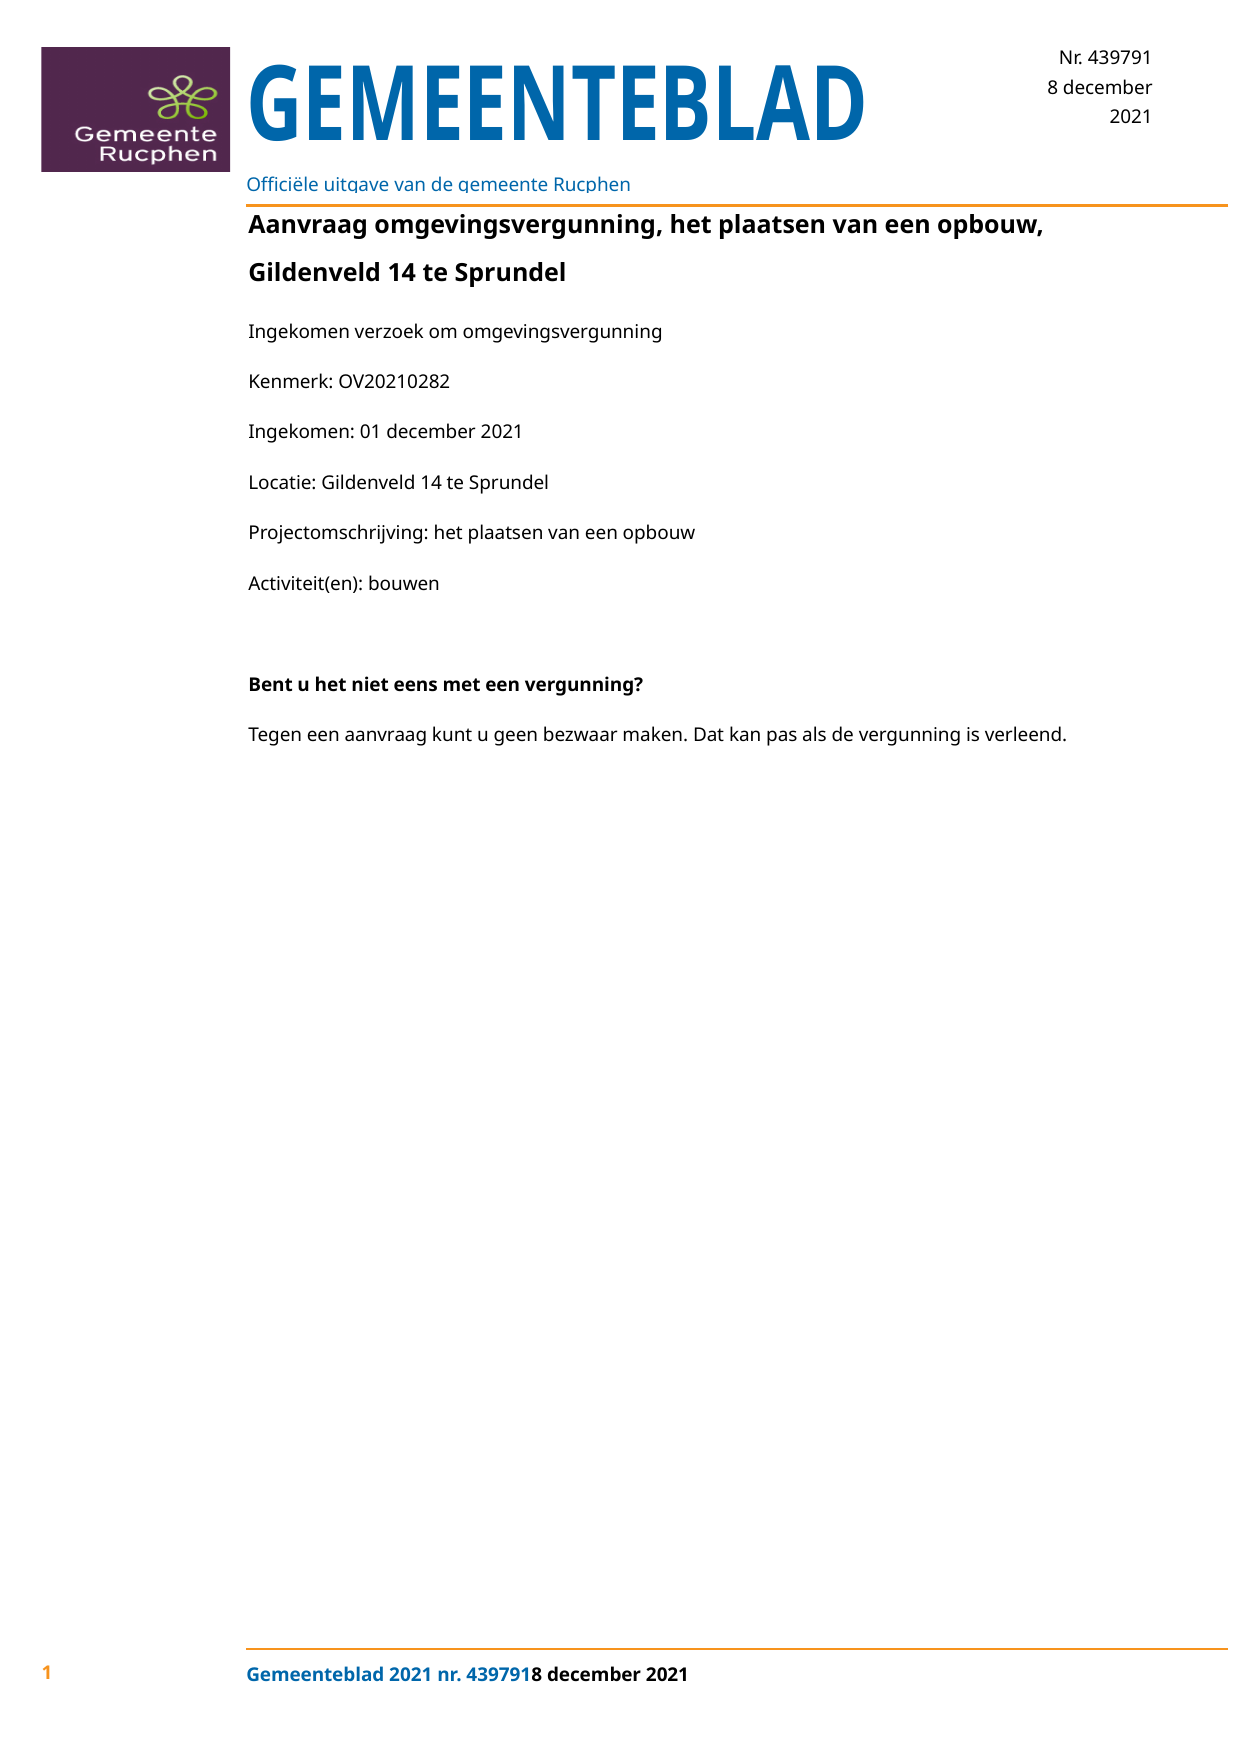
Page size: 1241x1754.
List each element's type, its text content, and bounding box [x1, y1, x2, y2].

text Tegen een aanvraag kunt u geen bezwaar maken. Dat kan pas als de vergunning is verleend. [248, 721, 1152, 747]
text Locatie: Gildenveld 14 te Sprundel [248, 469, 1152, 495]
text Projectomschrijving: het plaatsen van een opbouw [248, 519, 1152, 545]
text Activiteit(en): bouwen [248, 570, 1152, 596]
text Ingekomen verzoek om omgevingsvergunning [248, 318, 1152, 344]
text Bent u het niet eens met een vergunning? [248, 671, 1152, 697]
text Kenmerk: OV20210282 [248, 368, 1152, 394]
text Aanvraag omgevingsvergunning, het plaatsen van een opbouw, Gildenveld 14 te Sprundel [248, 207, 1152, 288]
text Ingekomen: 01 december 2021 [248, 419, 1152, 444]
picture [41, 47, 231, 172]
